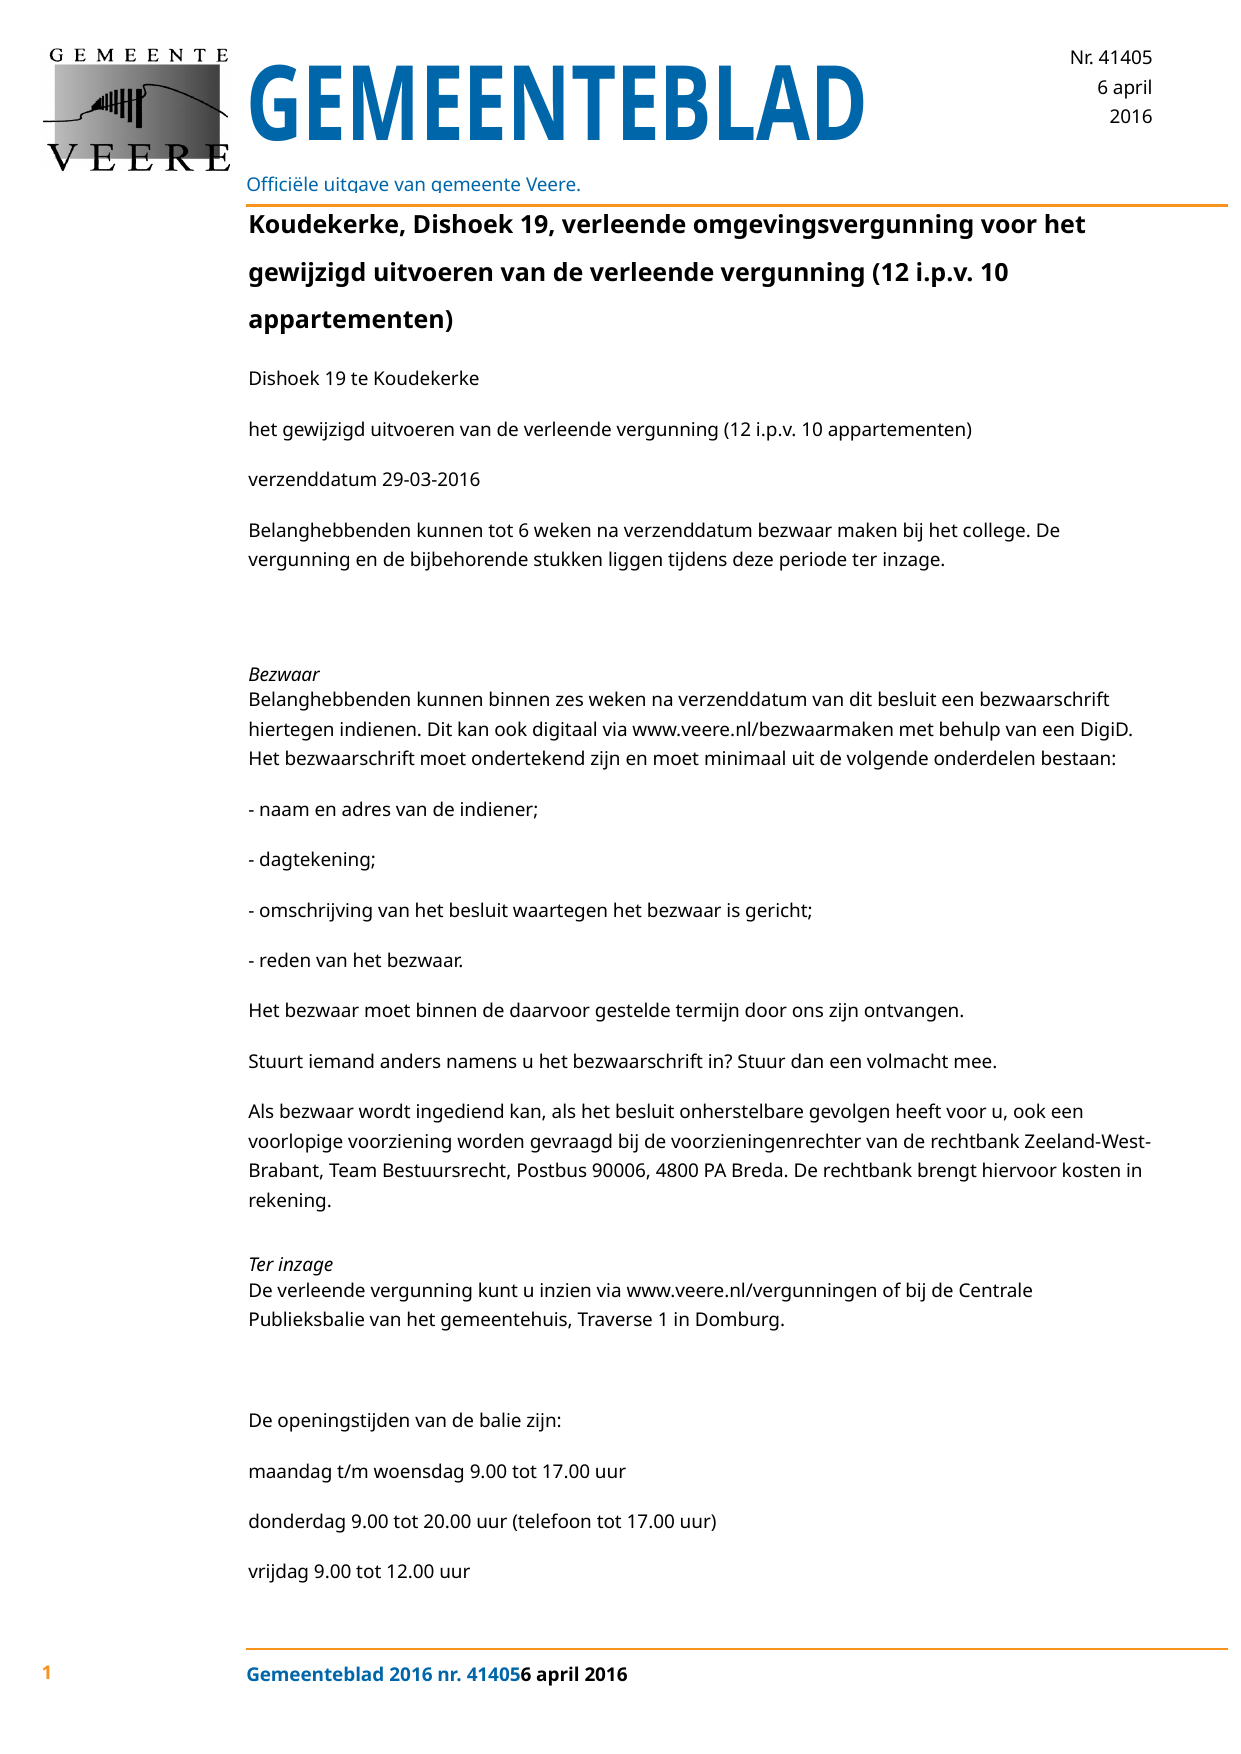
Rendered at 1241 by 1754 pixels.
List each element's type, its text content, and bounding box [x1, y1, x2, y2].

text Bezwaar [248, 661, 1152, 686]
text Koudekerke, Dishoek 19, verleende omgevingsvergunning voor het gewijzigd uitvoeren van de verleende vergunning (12 i.p.v. 10 appartementen) [248, 207, 1152, 336]
text De verleende vergunning kunt u inzien via www.veere.nl/vergunningen of bij de Centrale Publieksbalie van het gemeentehuis, Traverse 1 in Domburg. [248, 1277, 1152, 1332]
text het gewijzigd uitvoeren van de verleende vergunning (12 i.p.v. 10 appartementen) [248, 416, 1152, 442]
text maandag t/m woensdag 9.00 tot 17.00 uur [248, 1458, 1152, 1483]
picture [41, 47, 231, 172]
text vrijdag 9.00 tot 12.00 uur [248, 1559, 1152, 1584]
text Stuurt iemand anders namens u het bezwaarschrift in? Stuur dan een volmacht mee. [248, 1048, 1152, 1074]
text verzenddatum 29-03-2016 [248, 466, 1152, 492]
text Belanghebbenden kunnen binnen zes weken na verzenddatum van dit besluit een bezwaarschrift hiertegen indienen. Dit kan ook digitaal via www.veere.nl/bezwaarmaken met behulp van een DigiD. Het bezwaarschrift moet ondertekend zijn en moet minimaal uit de volgende onderdelen bestaan: [248, 686, 1152, 771]
text Belanghebbenden kunnen tot 6 weken na verzenddatum bezwaar maken bij het college. De vergunning en de bijbehorende stukken liggen tijdens deze periode ter inzage. [248, 517, 1152, 572]
text - naam en adres van de indiener; [248, 796, 1152, 822]
text donderdag 9.00 tot 20.00 uur (telefoon tot 17.00 uur) [248, 1508, 1152, 1534]
text Als bezwaar wordt ingediend kan, als het besluit onherstelbare gevolgen heeft voor u, ook een voorlopige voorziening worden gevraagd bij de voorzieningenrechter van de rechtbank Zeeland-West-Brabant, Team Bestuursrecht, Postbus 90006, 4800 PA Breda. De rechtbank brengt hiervoor kosten in rekening. [248, 1098, 1152, 1213]
text Het bezwaar moet binnen de daarvoor gestelde termijn door ons zijn ontvangen. [248, 998, 1152, 1023]
text - reden van het bezwaar. [248, 947, 1152, 973]
text - dagtekening; [248, 846, 1152, 872]
text - omschrijving van het besluit waartegen het bezwaar is gericht; [248, 897, 1152, 923]
text De openingstijden van de balie zijn: [248, 1407, 1152, 1433]
text Ter inzage [248, 1251, 1152, 1277]
text Dishoek 19 te Koudekerke [248, 366, 1152, 391]
